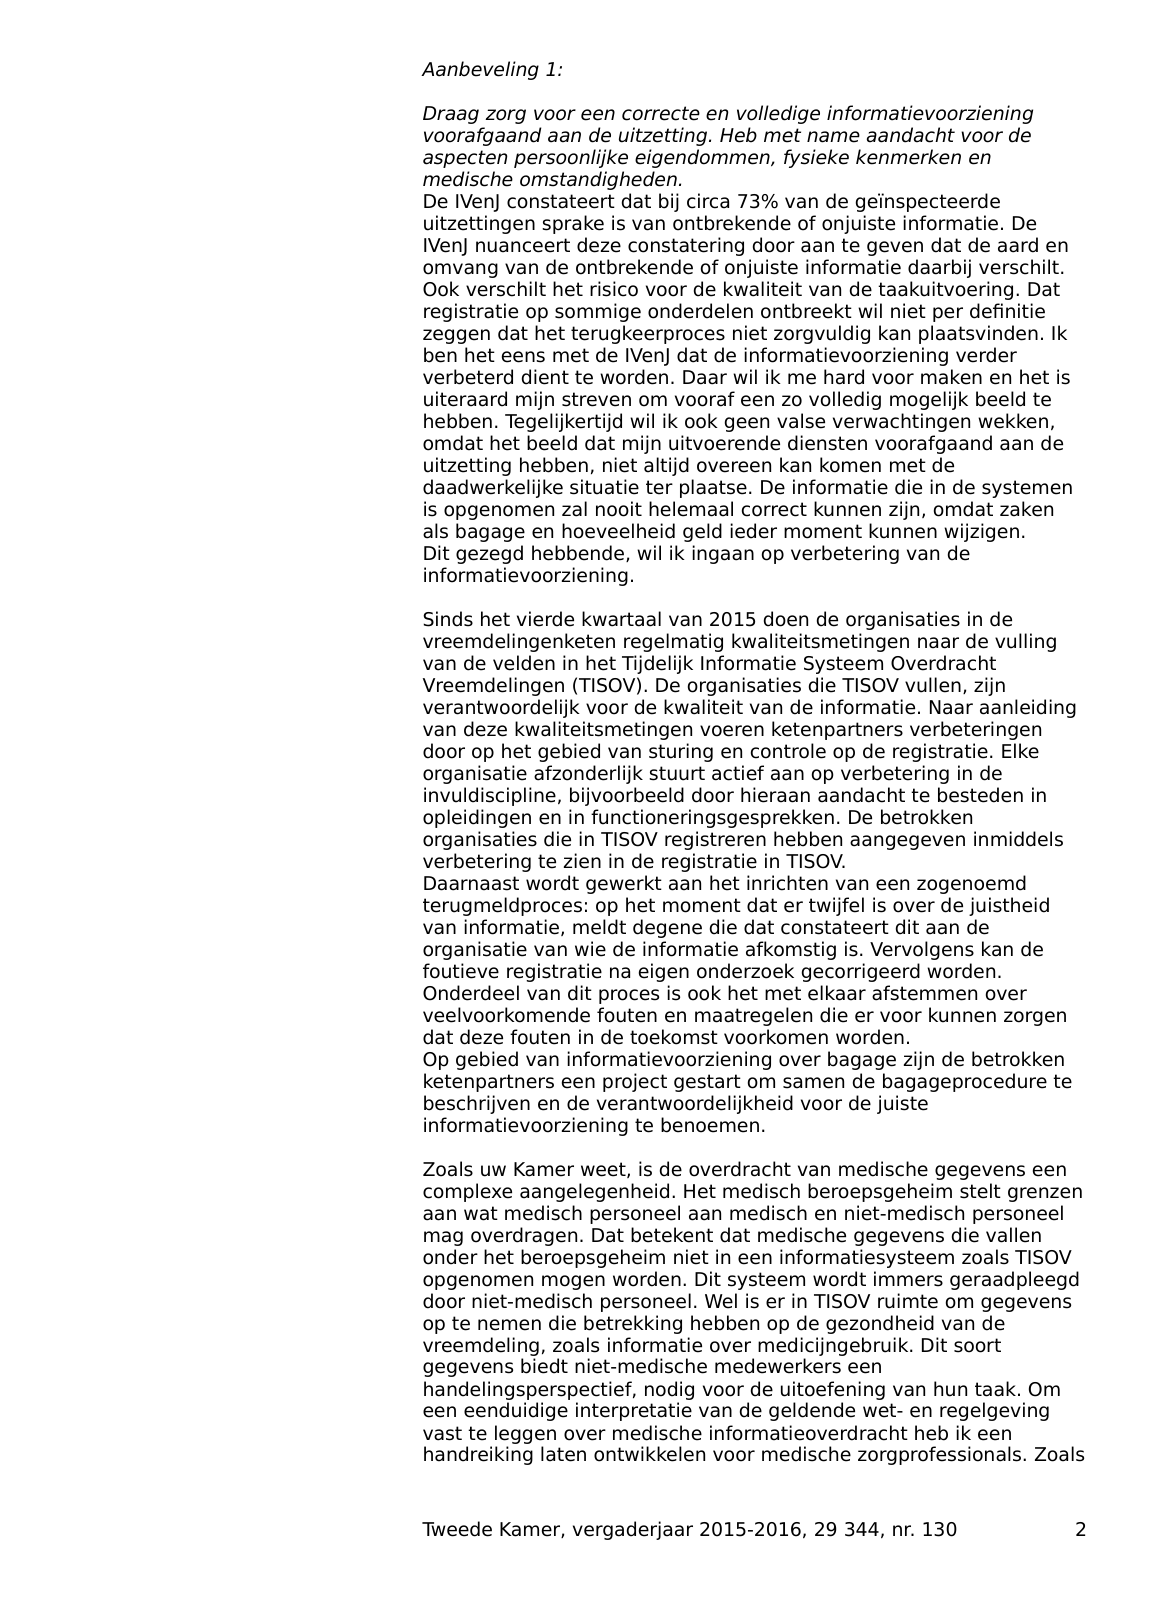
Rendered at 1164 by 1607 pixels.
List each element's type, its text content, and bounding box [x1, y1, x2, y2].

text Zoals uw Kamer weet, is de overdracht van medische gegevens een complexe aangelegenheid. Het medisch beroepsgeheim stelt grenzen aan wat medisch personeel aan medisch en niet-medisch personeel mag overdragen. Dat betekent dat medische gegevens die vallen onder het beroepsgeheim niet in een informatiesysteem zoals TISOV opgenomen mogen worden. Dit systeem wordt immers geraadpleegd door niet-medisch personeel. Wel is er in TISOV ruimte om gegevens op te nemen die betrekking hebben op de gezondheid van de vreemdeling, zoals informatie over medicijngebruik. Dit soort gegevens biedt niet-medische medewerkers een handelingsperspectief, nodig voor de uitoefening van hun taak. Om een eenduidige interpretatie van de geldende wet- en regelgeving vast te leggen over medische informatieoverdracht heb ik een handreiking laten ontwikkelen voor medische zorgprofessionals. Zoals [422, 1159, 1087, 1466]
text De IVenJ constateert dat bij circa 73% van de geïnspecteerde uitzettingen sprake is van ontbrekende of onjuiste informatie. De IVenJ nuanceert deze constatering door aan te geven dat de aard en omvang van de ontbrekende of onjuiste informatie daarbij verschilt. Ook verschilt het risico voor de kwaliteit van de taakuitvoering. Dat registratie op sommige onderdelen ontbreekt wil niet per definitie zeggen dat het terugkeerproces niet zorgvuldig kan plaatsvinden. Ik ben het eens met de IVenJ dat de informatievoorziening verder verbeterd dient te worden. Daar wil ik me hard voor maken en het is uiteraard mijn streven om vooraf een zo volledig mogelijk beeld te hebben. Tegelijkertijd wil ik ook geen valse verwachtingen wekken, omdat het beeld dat mijn uitvoerende diensten voorafgaand aan de uitzetting hebben, niet altijd overeen kan komen met de daadwerkelijke situatie ter plaatse. De informatie die in de systemen is opgenomen zal nooit helemaal correct kunnen zijn, omdat zaken als bagage en hoeveelheid geld ieder moment kunnen wijzigen. [422, 191, 1087, 543]
text Daarnaast wordt gewerkt aan het inrichten van een zogenoemd terugmeldproces: op het moment dat er twijfel is over de juistheid van informatie, meldt degene die dat constateert dit aan de organisatie van wie de informatie afkomstig is. Vervolgens kan de foutieve registratie na eigen onderzoek gecorrigeerd worden. Onderdeel van dit proces is ook het met elkaar afstemmen over veelvoorkomende fouten en maatregelen die er voor kunnen zorgen dat deze fouten in de toekomst voorkomen worden. [422, 873, 1087, 1048]
text Op gebied van informatievoorziening over bagage zijn de betrokken ketenpartners een project gestart om samen de bagageprocedure te beschrijven en de verantwoordelijkheid voor de juiste informatievoorziening te benoemen. [422, 1048, 1087, 1136]
text Sinds het vierde kwartaal van 2015 doen de organisaties in de vreemdelingenketen regelmatig kwaliteitsmetingen naar de vulling van de velden in het Tijdelijk Informatie Systeem Overdracht Vreemdelingen (TISOV). De organisaties die TISOV vullen, zijn verantwoordelijk voor de kwaliteit van de informatie. Naar aanleiding van deze kwaliteitsmetingen voeren ketenpartners verbeteringen door op het gebied van sturing en controle op de registratie. Elke organisatie afzonderlijk stuurt actief aan op verbetering in de invuldiscipline, bijvoorbeeld door hieraan aandacht te besteden in opleidingen en in functioneringsgesprekken. De betrokken organisaties die in TISOV registreren hebben aangegeven inmiddels verbetering te zien in de registratie in TISOV. [422, 609, 1087, 873]
subtitle Aanbeveling 1: [422, 59, 1087, 81]
text Draag zorg voor een correcte en volledige informatievoorziening voorafgaand aan de uitzetting. Heb met name aandacht voor de aspecten persoonlijke eigendommen, fysieke kenmerken en medische omstandigheden. [422, 103, 1087, 191]
text Dit gezegd hebbende, wil ik ingaan op verbetering van de informatievoorziening. [422, 543, 1087, 587]
